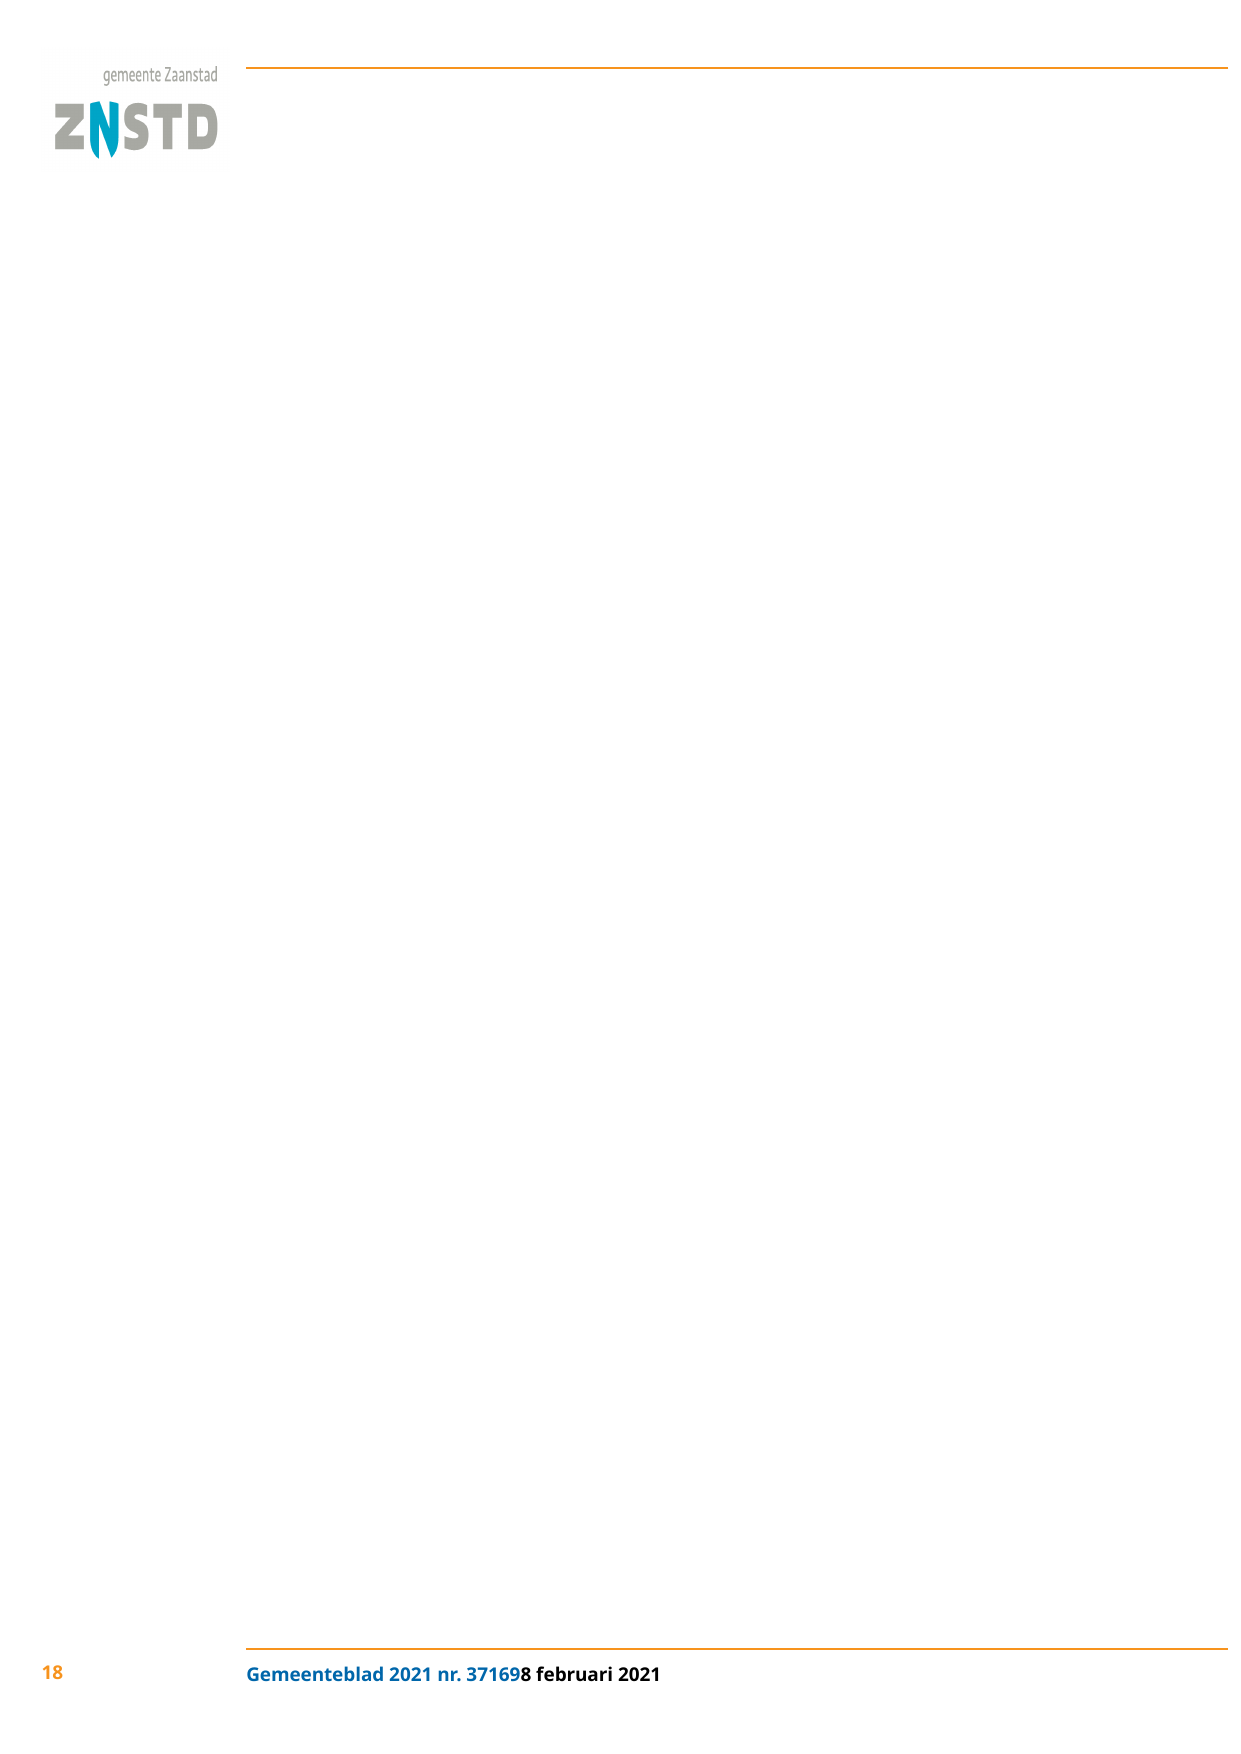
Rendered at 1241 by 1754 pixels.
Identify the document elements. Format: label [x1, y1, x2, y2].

picture [41, 47, 231, 172]
